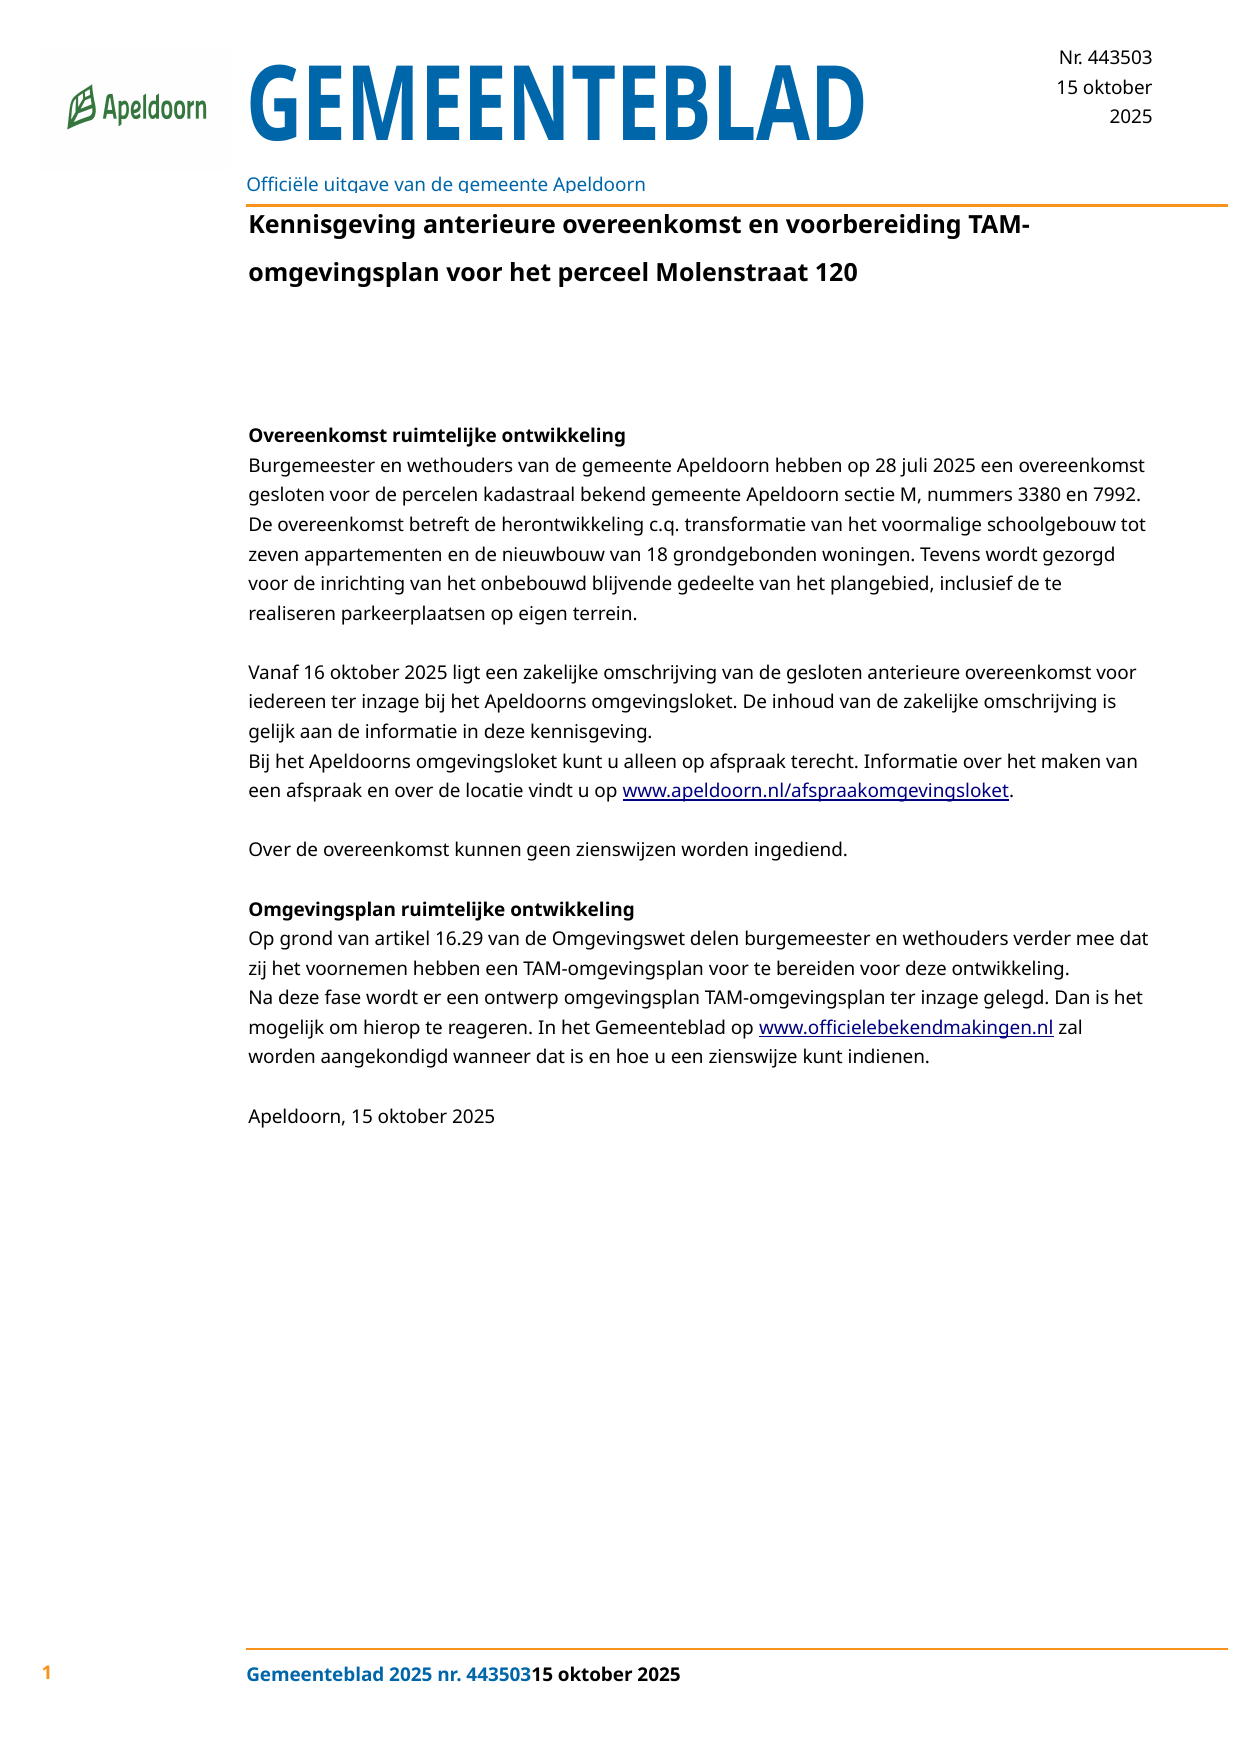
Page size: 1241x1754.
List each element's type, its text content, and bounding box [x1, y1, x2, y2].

text Burgemeester en wethouders van de gemeente Apeldoorn hebben op 28 juli 2025 een overeenkomst gesloten voor de percelen kadastraal bekend gemeente Apeldoorn sectie M, nummers 3380 en 7992. De overeenkomst betreft de herontwikkeling c.q. transformatie van het voormalige schoolgebouw tot zeven appartementen en de nieuwbouw van 18 grondgebonden woningen. Tevens wordt gezorgd voor de inrichting van het onbebouwd blijvende gedeelte van het plangebied, inclusief de te realiseren parkeerplaatsen op eigen terrein. [248, 452, 1152, 626]
text Omgevingsplan ruimtelijke ontwikkeling [248, 896, 1152, 922]
text Over de overeenkomst kunnen geen zienswijzen worden ingediend. [248, 837, 1152, 862]
text Vanaf 16 oktober 2025 ligt een zakelijke omschrijving van de gesloten anterieure overeenkomst voor iedereen ter inzage bij het Apeldoorns omgevingsloket. De inhoud van de zakelijke omschrijving is gelijk aan de informatie in deze kennisgeving. [248, 659, 1152, 744]
text Kennisgeving anterieure overeenkomst en voorbereiding TAM-omgevingsplan voor het perceel Molenstraat 120 [248, 207, 1152, 288]
text Op grond van artikel 16.29 van de Omgevingswet delen burgemeester en wethouders verder mee dat zij het voornemen hebben een TAM-omgevingsplan voor te bereiden voor deze ontwikkeling. [248, 925, 1152, 981]
text Overeenkomst ruimtelijke ontwikkeling [248, 422, 1152, 448]
text Na deze fase wordt er een ontwerp omgevingsplan TAM-omgevingsplan ter inzage gelegd. Dan is het mogelijk om hierop te reageren. In het Gemeenteblad op www.officielebekendmakingen.nl zal worden aangekondigd wanneer dat is en hoe u een zienswijze kunt indienen. [248, 984, 1152, 1069]
text Apeldoorn, 15 oktober 2025 [248, 1103, 1152, 1129]
picture [41, 47, 231, 172]
text Bij het Apeldoorns omgevingsloket kunt u alleen op afspraak terecht. Informatie over het maken van een afspraak en over de locatie vindt u op www.apeldoorn.nl/afspraakomgevingsloket. [248, 748, 1152, 803]
